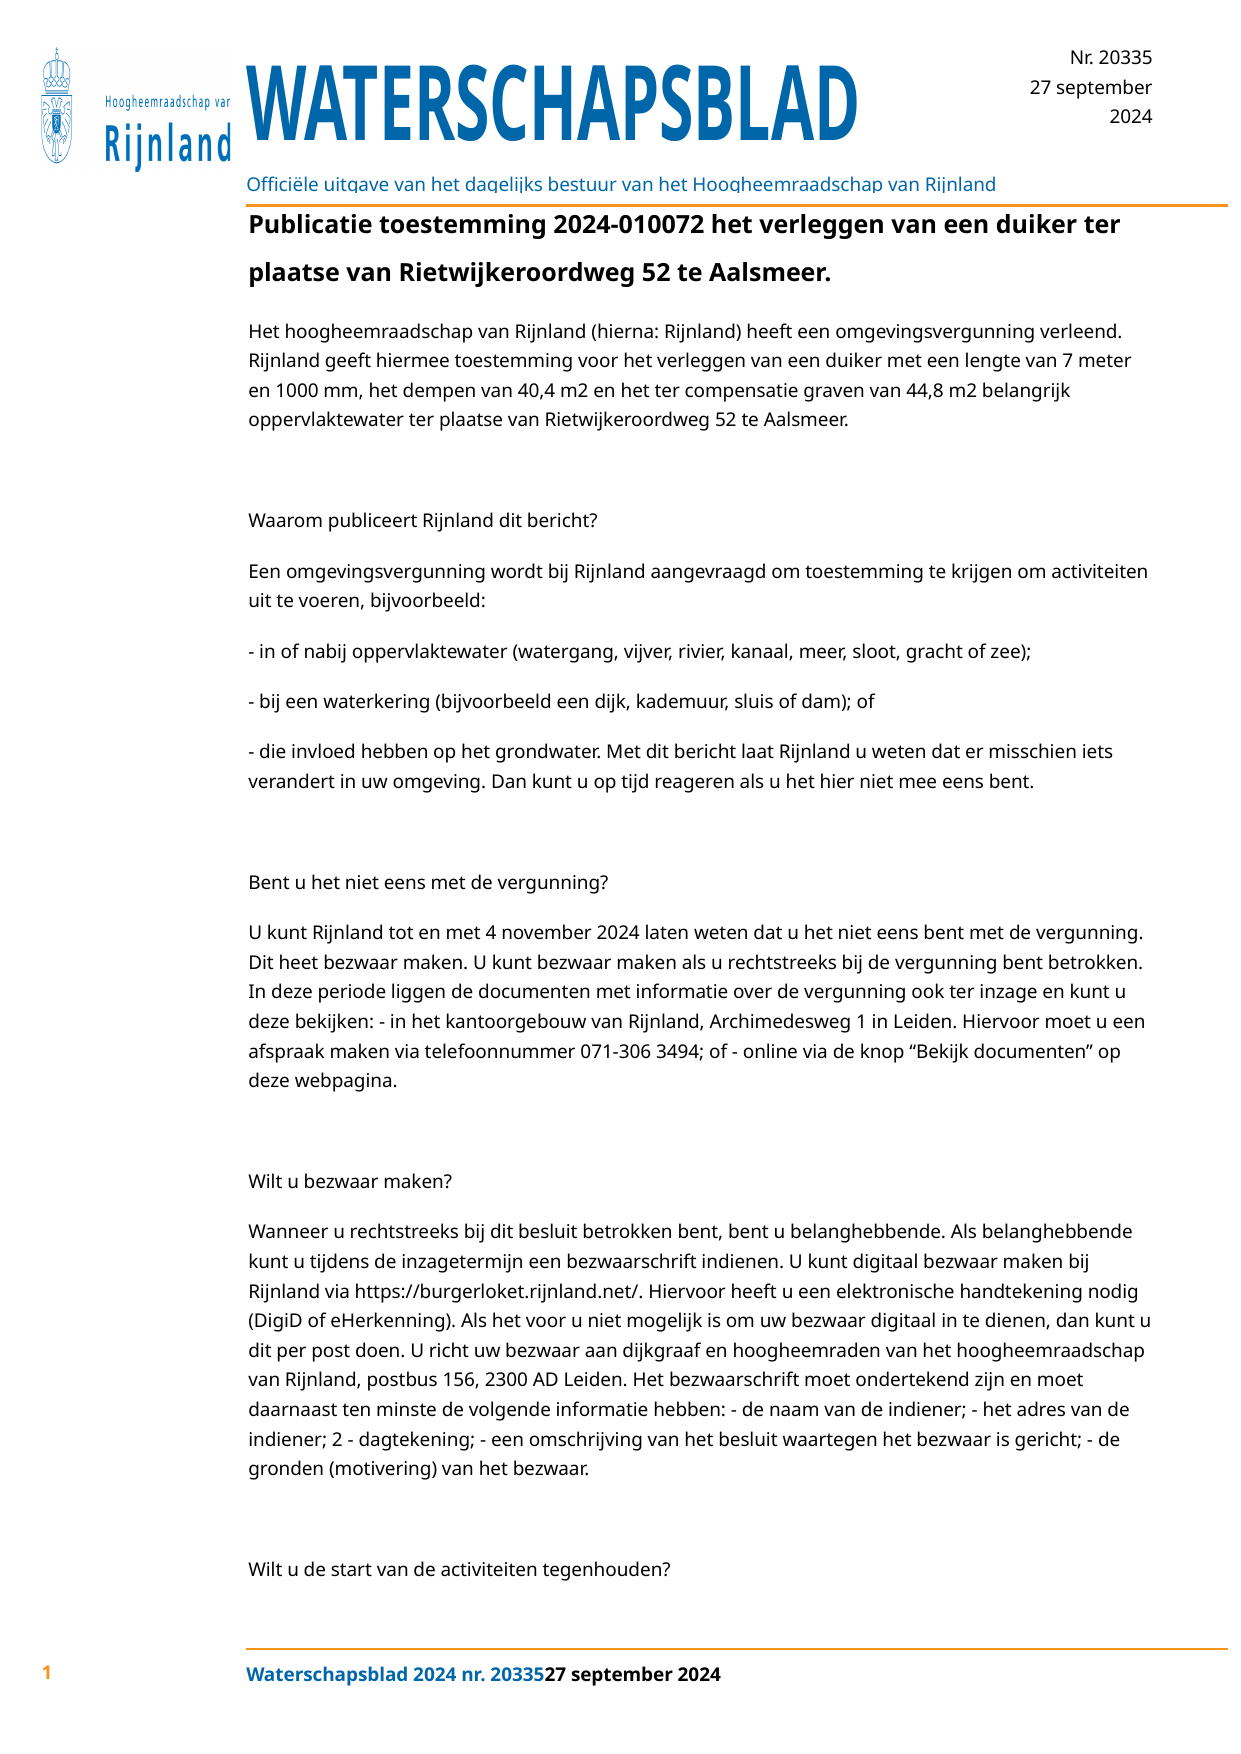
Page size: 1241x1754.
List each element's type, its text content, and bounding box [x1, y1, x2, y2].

text Wanneer u rechtstreeks bij dit besluit betrokken bent, bent u belanghebbende. Als belanghebbende kunt u tijdens de inzagetermijn een bezwaarschrift indienen. U kunt digitaal bezwaar maken bij Rijnland via https://burgerloket.rijnland.net/. Hiervoor heeft u een elektronische handtekening nodig (DigiD of eHerkenning). Als het voor u niet mogelijk is om uw bezwaar digitaal in te dienen, dan kunt u dit per post doen. U richt uw bezwaar aan dijkgraaf en hoogheemraden van het hoogheemraadschap van Rijnland, postbus 156, 2300 AD Leiden. Het bezwaarschrift moet ondertekend zijn en moet daarnaast ten minste de volgende informatie hebben: - de naam van de indiener; - het adres van de indiener; 2 - dagtekening; - een omschrijving van het besluit waartegen het bezwaar is gericht; - de gronden (motivering) van het bezwaar. [248, 1219, 1152, 1481]
picture [41, 47, 231, 172]
text - bij een waterkering (bijvoorbeeld een dijk, kademuur, sluis of dam); of [248, 688, 1152, 714]
text U kunt Rijnland tot en met 4 november 2024 laten weten dat u het niet eens bent met de vergunning. Dit heet bezwaar maken. U kunt bezwaar maken als u rechtstreeks bij de vergunning bent betrokken. In deze periode liggen de documenten met informatie over de vergunning ook ter inzage en kunt u deze bekijken: - in het kantoorgebouw van Rijnland, Archimedesweg 1 in Leiden. Hiervoor moet u een afspraak maken via telefoonnummer 071-306 3494; of - online via de knop “Bekijk documenten” op deze webpagina. [248, 919, 1152, 1093]
text - die invloed hebben op het grondwater. Met dit bericht laat Rijnland u weten dat er misschien iets verandert in uw omgeving. Dan kunt u op tijd reageren als u het hier niet mee eens bent. [248, 739, 1152, 794]
text Publicatie toestemming 2024-010072 het verleggen van een duiker ter plaatse van Rietwijkeroordweg 52 te Aalsmeer. [248, 207, 1152, 288]
text Bent u het niet eens met de vergunning? [248, 869, 1152, 895]
text Een omgevingsvergunning wordt bij Rijnland aangevraagd om toestemming te krijgen om activiteiten uit te voeren, bijvoorbeeld: [248, 558, 1152, 613]
text Waarom publiceert Rijnland dit bericht? [248, 507, 1152, 533]
text Wilt u bezwaar maken? [248, 1168, 1152, 1194]
text Het hoogheemraadschap van Rijnland (hierna: Rijnland) heeft een omgevingsvergunning verleend. Rijnland geeft hiermee toestemming voor het verleggen van een duiker met een lengte van 7 meter en 1000 mm, het dempen van 40,4 m2 en het ter compensatie graven van 44,8 m2 belangrijk oppervlaktewater ter plaatse van Rietwijkeroordweg 52 te Aalsmeer. [248, 318, 1152, 432]
text Wilt u de start van de activiteiten tegenhouden? [248, 1556, 1152, 1582]
text - in of nabij oppervlaktewater (watergang, vijver, rivier, kanaal, meer, sloot, gracht of zee); [248, 638, 1152, 664]
